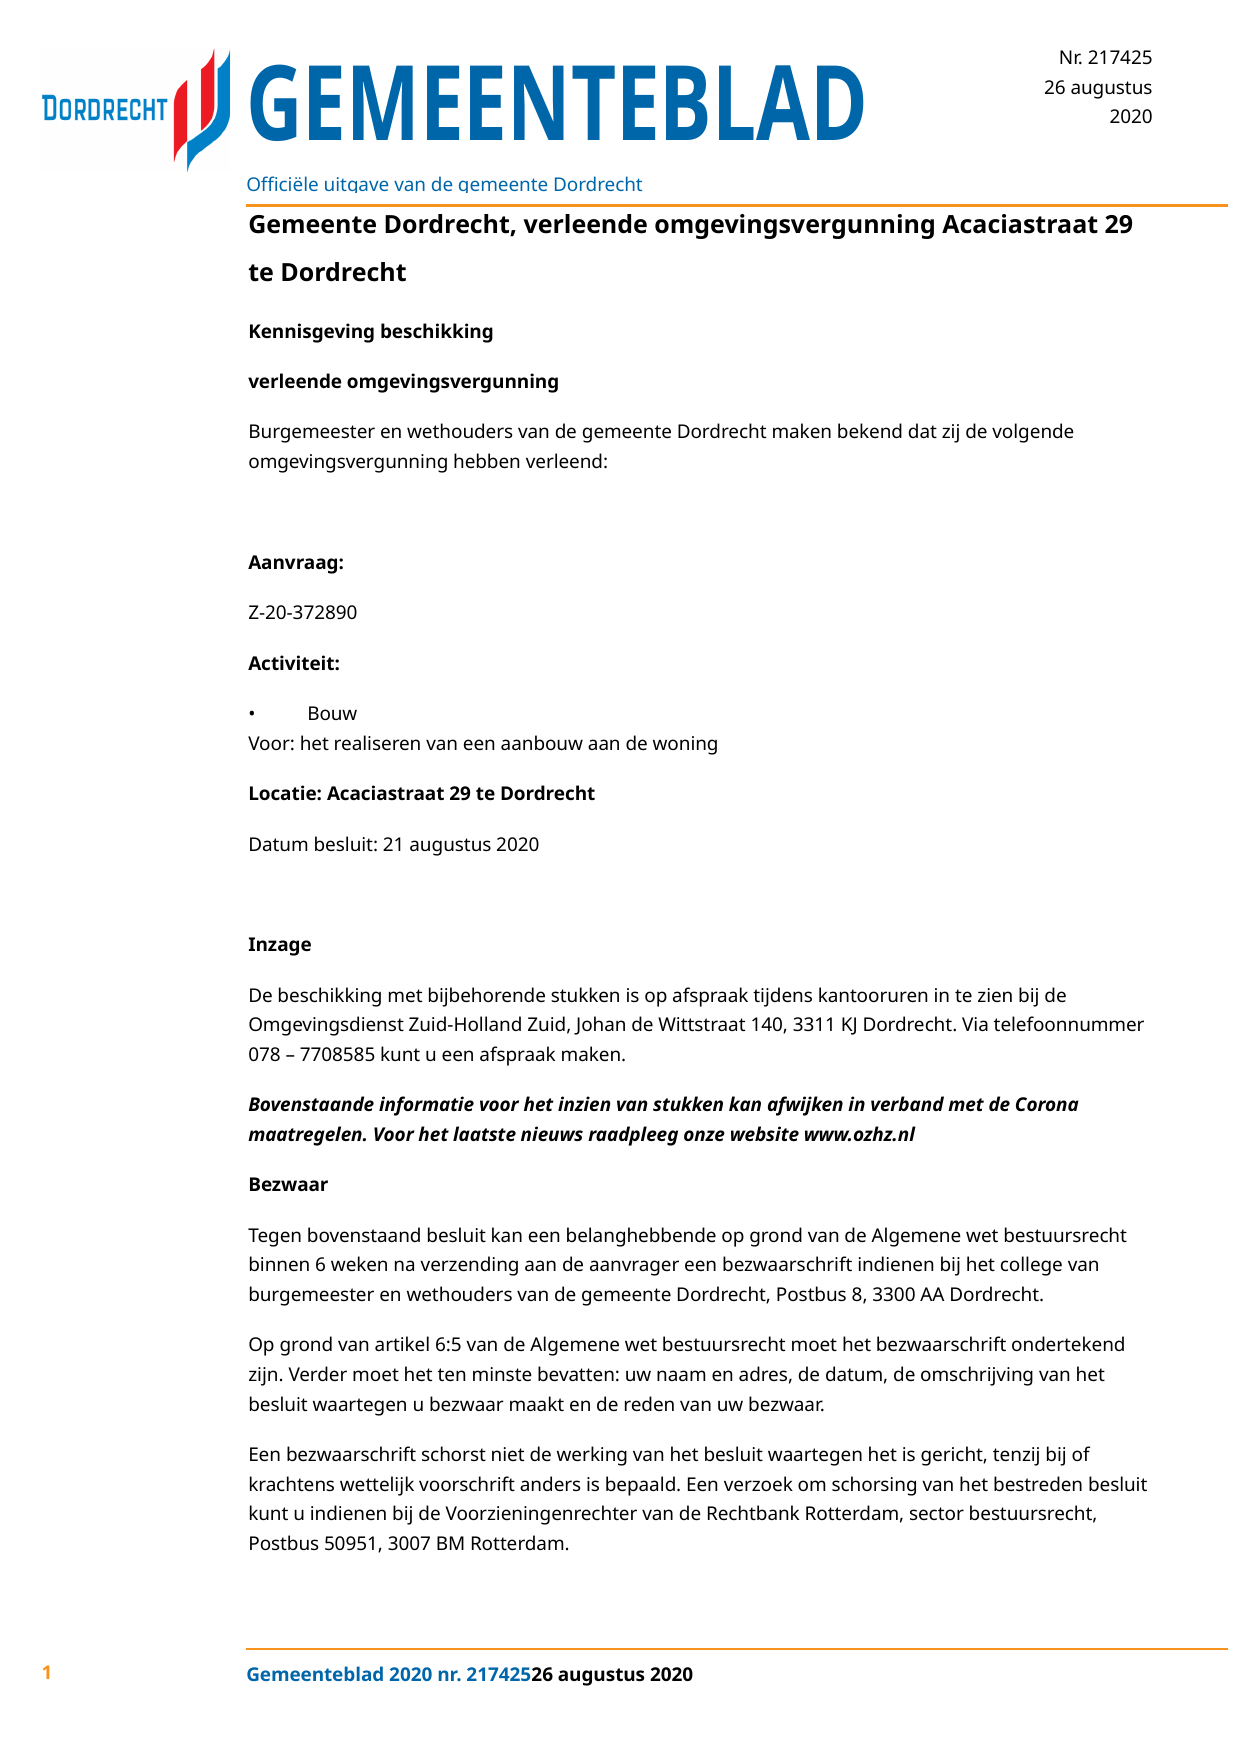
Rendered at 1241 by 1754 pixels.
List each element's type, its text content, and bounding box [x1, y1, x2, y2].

text Bovenstaande informatie voor het inzien van stukken kan afwijken in verband met de Corona maatregelen. Voor het laatste nieuws raadpleeg onze website www.ozhz.nl [248, 1092, 1152, 1147]
text De beschikking met bijbehorende stukken is op afspraak tijdens kantooruren in te zien bij de Omgevingsdienst Zuid-Holland Zuid, Johan de Wittstraat 140, 3311 KJ Dordrecht. Via telefoonnummer 078 – 7708585 kunt u een afspraak maken. [248, 982, 1152, 1067]
list Bouw [248, 700, 1152, 726]
text Locatie: Acaciastraat 29 te Dordrecht [248, 780, 1152, 806]
text Tegen bovenstaand besluit kan een belanghebbende op grond van de Algemene wet bestuursrecht binnen 6 weken na verzending aan de aanvrager een bezwaarschrift indienen bij het college van burgemeester en wethouders van de gemeente Dordrecht, Postbus 8, 3300 AA Dordrecht. [248, 1222, 1152, 1307]
text Op grond van artikel 6:5 van de Algemene wet bestuursrecht moet het bezwaarschrift ondertekend zijn. Verder moet het ten minste bevatten: uw naam en adres, de datum, de omschrijving van het besluit waartegen u bezwaar maakt en de reden van uw bezwaar. [248, 1332, 1152, 1417]
text Datum besluit: 21 augustus 2020 [248, 831, 1152, 857]
picture [41, 47, 231, 172]
text Burgemeester en wethouders van de gemeente Dordrecht maken bekend dat zij de volgende omgevingsvergunning hebben verleend: [248, 419, 1152, 474]
text verleende omgevingsvergunning [248, 368, 1152, 394]
text Kennisgeving beschikking [248, 318, 1152, 344]
text Inzage [248, 932, 1152, 957]
text Z-20-372890 [248, 599, 1152, 625]
text Bezwaar [248, 1172, 1152, 1197]
text Activiteit: [248, 650, 1152, 676]
text Aanvraag: [248, 549, 1152, 575]
text Gemeente Dordrecht, verleende omgevingsvergunning Acaciastraat 29 te Dordrecht [248, 207, 1152, 288]
text Voor: het realiseren van een aanbouw aan de woning [248, 730, 1152, 756]
text Een bezwaarschrift schorst niet de werking van het besluit waartegen het is gericht, tenzij bij of krachtens wettelijk voorschrift anders is bepaald. Een verzoek om schorsing van het bestreden besluit kunt u indienen bij de Voorzieningenrechter van de Rechtbank Rotterdam, sector bestuursrecht, Postbus 50951, 3007 BM Rotterdam. [248, 1441, 1152, 1556]
